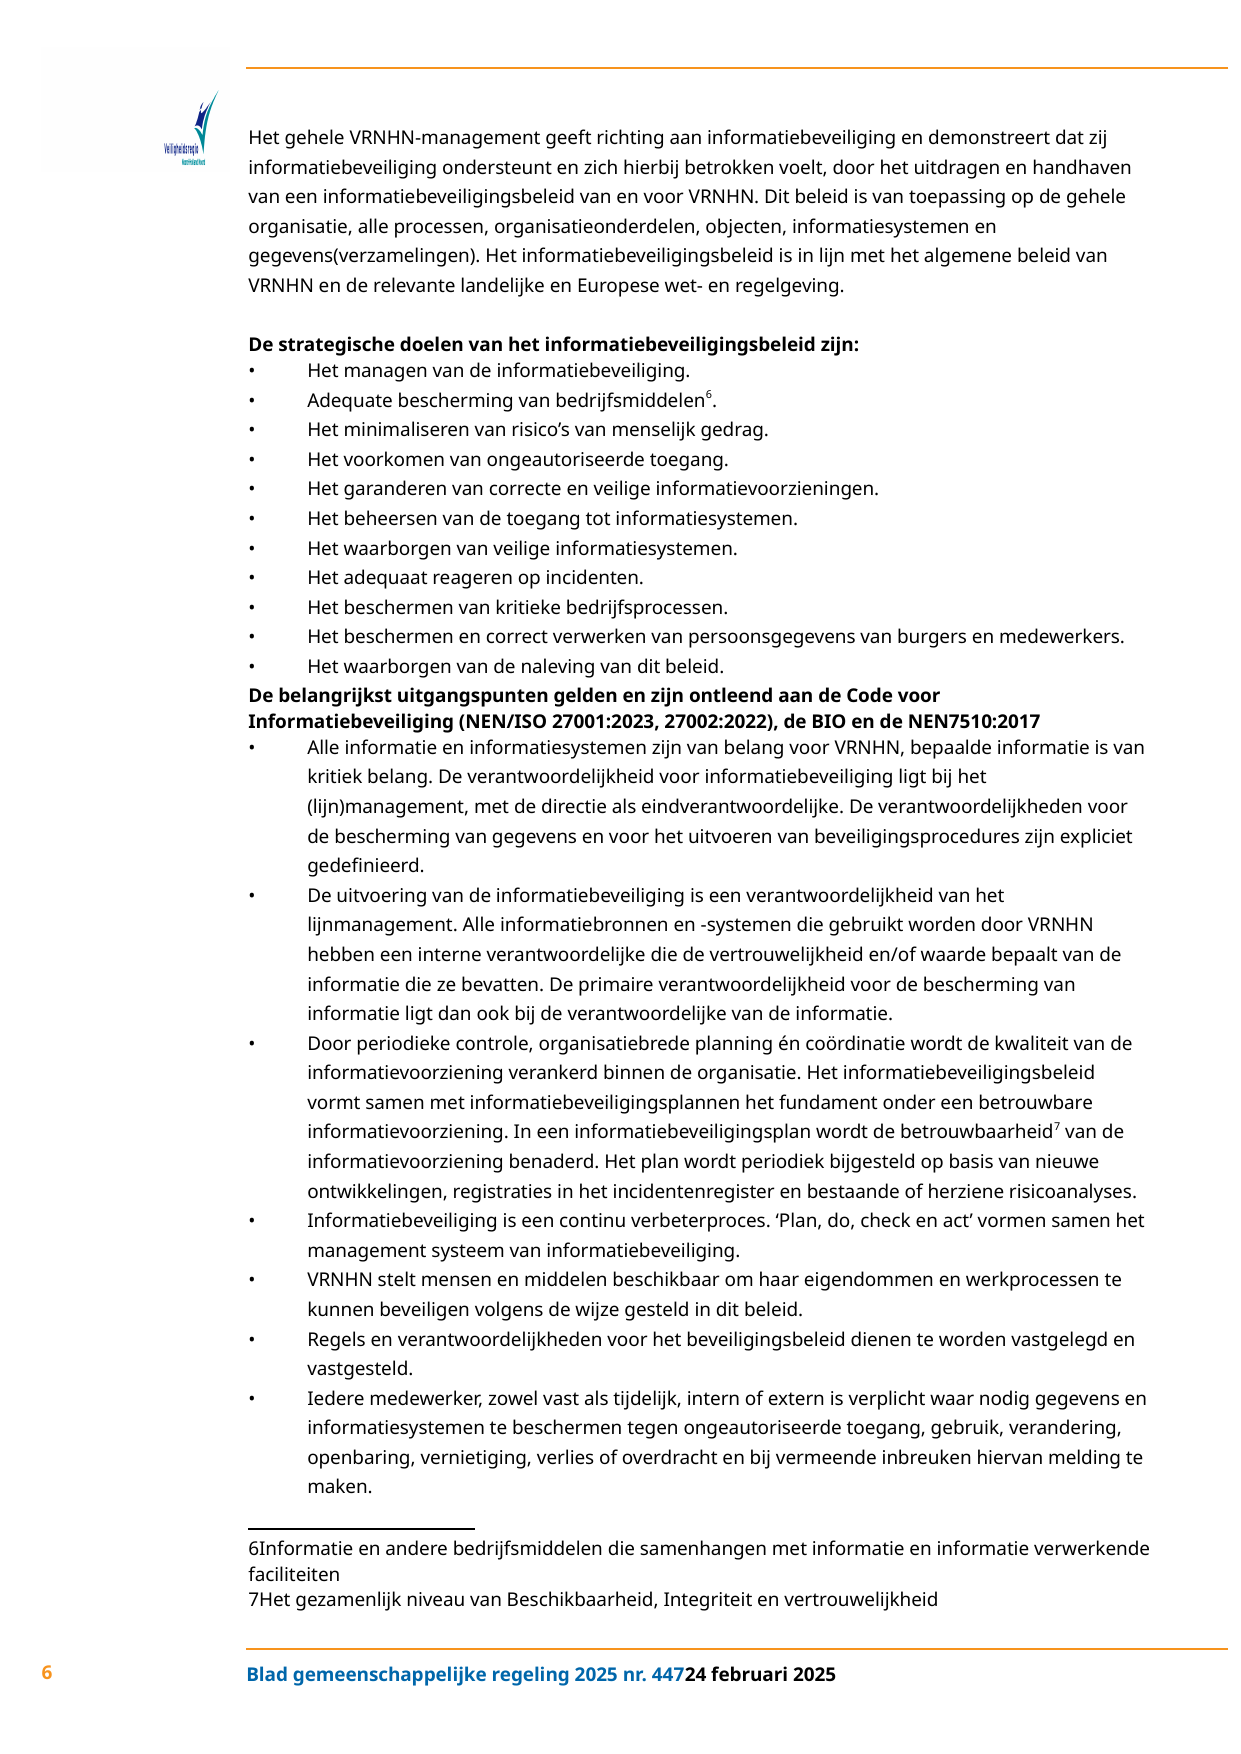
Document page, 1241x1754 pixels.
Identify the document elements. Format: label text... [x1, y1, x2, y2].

list Alle informatie en informatiesystemen zijn van belang voor VRNHN, bepaalde informatie is van kritiek belang. De verantwoordelijkheid voor informatiebeveiliging ligt bij het (lijn)management, met de directie als eindverantwoordelijke. De verantwoordelijkheden voor de bescherming van gegevens en voor het uitvoeren van beveiligingsprocedures zijn expliciet gedefinieerd. [248, 734, 1152, 878]
list Het beschermen van kritieke bedrijfsprocessen. [248, 594, 1152, 619]
list Regels en verantwoordelijkheden voor het beveiligingsbeleid dienen te worden vastgelegd en vastgesteld. [248, 1326, 1152, 1381]
list Het gezamenlijk niveau van Beschikbaarheid, Integriteit en vertrouwelijkheid [248, 1586, 1152, 1612]
list Het waarborgen van de naleving van dit beleid. [248, 653, 1152, 679]
text De belangrijkst uitgangspunten gelden en zijn ontleend aan de Code voor Informatiebeveiliging (NEN/ISO 27001:2023, 27002:2022), de BIO en de NEN7510:2017 [248, 683, 1152, 734]
list Het waarborgen van veilige informatiesystemen. [248, 535, 1152, 560]
list Het beschermen en correct verwerken van persoonsgegevens van burgers en medewerkers. [248, 623, 1152, 649]
list Door periodieke controle, organisatiebrede planning én coördinatie wordt de kwaliteit van de informatievoorziening verankerd binnen de organisatie. Het informatiebeveiligingsbeleid vormt samen met informatiebeveiligingsplannen het fundament onder een betrouwbare informatievoorziening. In een informatiebeveiligingsplan wordt de betrouwbaarheid van de informatievoorziening benaderd. Het plan wordt periodiek bijgesteld op basis van nieuwe ontwikkelingen, registraties in het incidentenregister en bestaande of herziene risicoanalyses. [248, 1030, 1152, 1203]
list Het managen van de informatiebeveiliging. [248, 357, 1152, 383]
list Het voorkomen van ongeautoriseerde toegang. [248, 446, 1152, 472]
list Het beheersen van de toegang tot informatiesystemen. [248, 505, 1152, 531]
text Het gehele VRNHN-management geeft richting aan informatiebeveiliging en demonstreert dat zij informatiebeveiliging ondersteunt en zich hierbij betrokken voelt, door het uitdragen en handhaven van een informatiebeveiligingsbeleid van en voor VRNHN. Dit beleid is van toepassing op de gehele organisatie, alle processen, organisatieonderdelen, objecten, informatiesystemen en gegevens(verzamelingen). Het informatiebeveiligingsbeleid is in lijn met het algemene beleid van VRNHN en de relevante landelijke en Europese wet- en regelgeving. [248, 124, 1152, 298]
list Het minimaliseren van risico’s van menselijk gedrag. [248, 416, 1152, 442]
list De uitvoering van de informatiebeveiliging is een verantwoordelijkheid van het lijnmanagement. Alle informatiebronnen en -systemen die gebruikt worden door VRNHN hebben een interne verantwoordelijke die de vertrouwelijkheid en/of waarde bepaalt van de informatie die ze bevatten. De primaire verantwoordelijkheid voor de bescherming van informatie ligt dan ook bij de verantwoordelijke van de informatie. [248, 882, 1152, 1026]
text De strategische doelen van het informatiebeveiligingsbeleid zijn: [248, 331, 1152, 357]
picture [41, 47, 231, 172]
list Het garanderen van correcte en veilige informatievoorzieningen. [248, 476, 1152, 501]
list VRNHN stelt mensen en middelen beschikbaar om haar eigendommen en werkprocessen te kunnen beveiligen volgens de wijze gesteld in dit beleid. [248, 1267, 1152, 1322]
list Het adequaat reageren op incidenten. [248, 564, 1152, 590]
list Adequate bescherming van bedrijfsmiddelen. [248, 387, 1152, 412]
list Iedere medewerker, zowel vast als tijdelijk, intern of extern is verplicht waar nodig gegevens en informatiesystemen te beschermen tegen ongeautoriseerde toegang, gebruik, verandering, openbaring, vernietiging, verlies of overdracht en bij vermeende inbreuken hiervan melding te maken. [248, 1385, 1152, 1499]
list Informatiebeveiliging is een continu verbeterproces. ‘Plan, do, check en act’ vormen samen het management systeem van informatiebeveiliging. [248, 1207, 1152, 1263]
list Informatie en andere bedrijfsmiddelen die samenhangen met informatie en informatie verwerkende faciliteiten [248, 1535, 1152, 1586]
